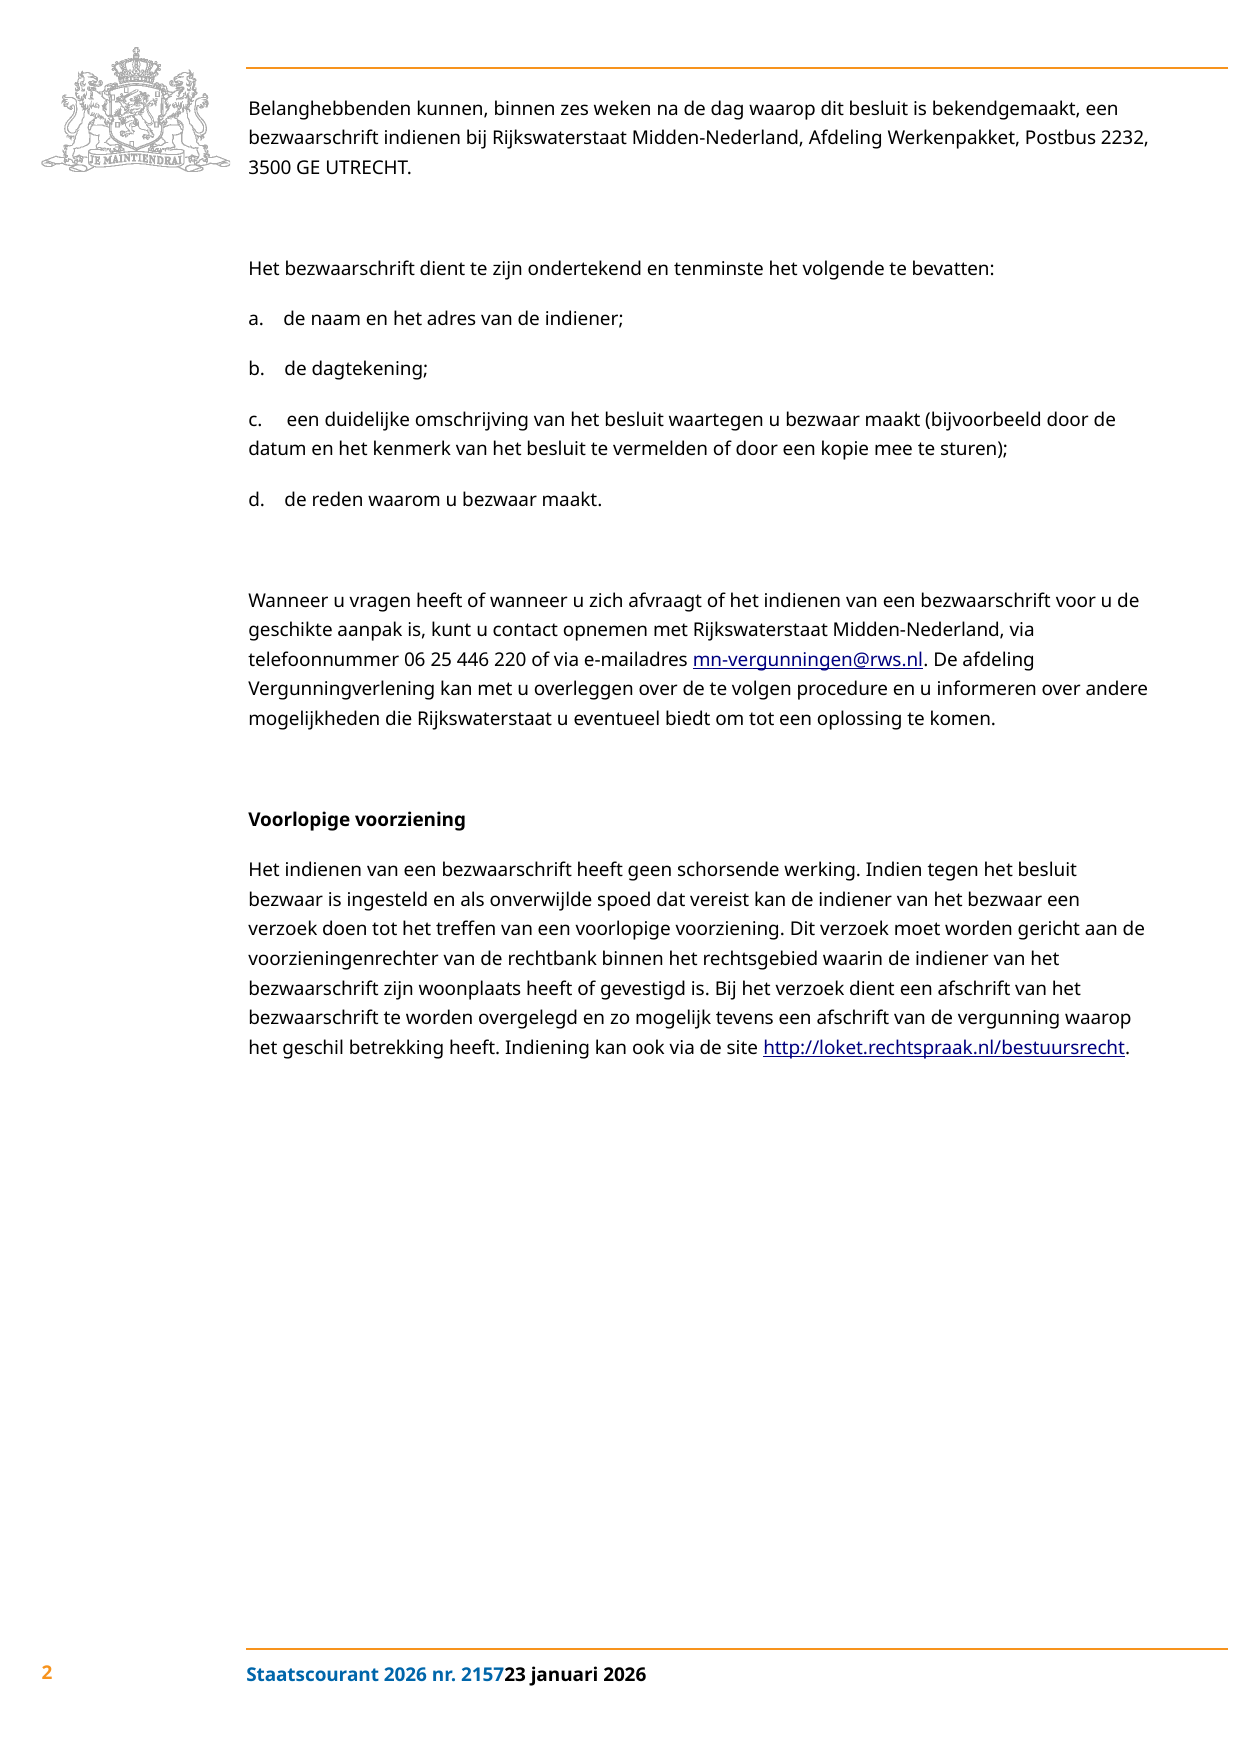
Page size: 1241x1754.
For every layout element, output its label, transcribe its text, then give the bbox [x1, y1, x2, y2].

text Voorlopige voorziening [248, 806, 1152, 832]
text b. de dagtekening; [248, 356, 1152, 381]
picture [41, 47, 231, 172]
text Wanneer u vragen heeft of wanneer u zich afvraagt of het indienen van een bezwaarschrift voor u de geschikte aanpak is, kunt u contact opnemen met Rijkswaterstaat Midden-Nederland, via telefoonnummer 06 25 446 220 of via e-mailadres mn-vergunningen@rws.nl. De afdeling Vergunningverlening kan met u overleggen over de te volgen procedure en u informeren over andere mogelijkheden die Rijkswaterstaat u eventueel biedt om tot een oplossing te komen. [248, 587, 1152, 731]
text d. de reden waarom u bezwaar maakt. [248, 486, 1152, 512]
text Het indienen van een bezwaarschrift heeft geen schorsende werking. Indien tegen het besluit bezwaar is ingesteld en als onverwijlde spoed dat vereist kan de indiener van het bezwaar een verzoek doen tot het treffen van een voorlopige voorziening. Dit verzoek moet worden gericht aan de voorzieningenrechter van de rechtbank binnen het rechtsgebied waarin de indiener van het bezwaarschrift zijn woonplaats heeft of gevestigd is. Bij het verzoek dient een afschrift van het bezwaarschrift te worden overgelegd en zo mogelijk tevens een afschrift van de vergunning waarop het geschil betrekking heeft. Indiening kan ook via de site http://loket.rechtspraak.nl/bestuursrecht. [248, 856, 1152, 1060]
text c. een duidelijke omschrijving van het besluit waartegen u bezwaar maakt (bijvoorbeeld door de datum en het kenmerk van het besluit te vermelden of door een kopie mee te sturen); [248, 406, 1152, 461]
text Het bezwaarschrift dient te zijn ondertekend en tenminste het volgende te bevatten: [248, 255, 1152, 281]
text Belanghebbenden kunnen, binnen zes weken na de dag waarop dit besluit is bekendgemaakt, een bezwaarschrift indienen bij Rijkswaterstaat Midden-Nederland, Afdeling Werkenpakket, Postbus 2232, 3500 GE UTRECHT. [248, 95, 1152, 180]
text a. de naam en het adres van de indiener; [248, 305, 1152, 331]
